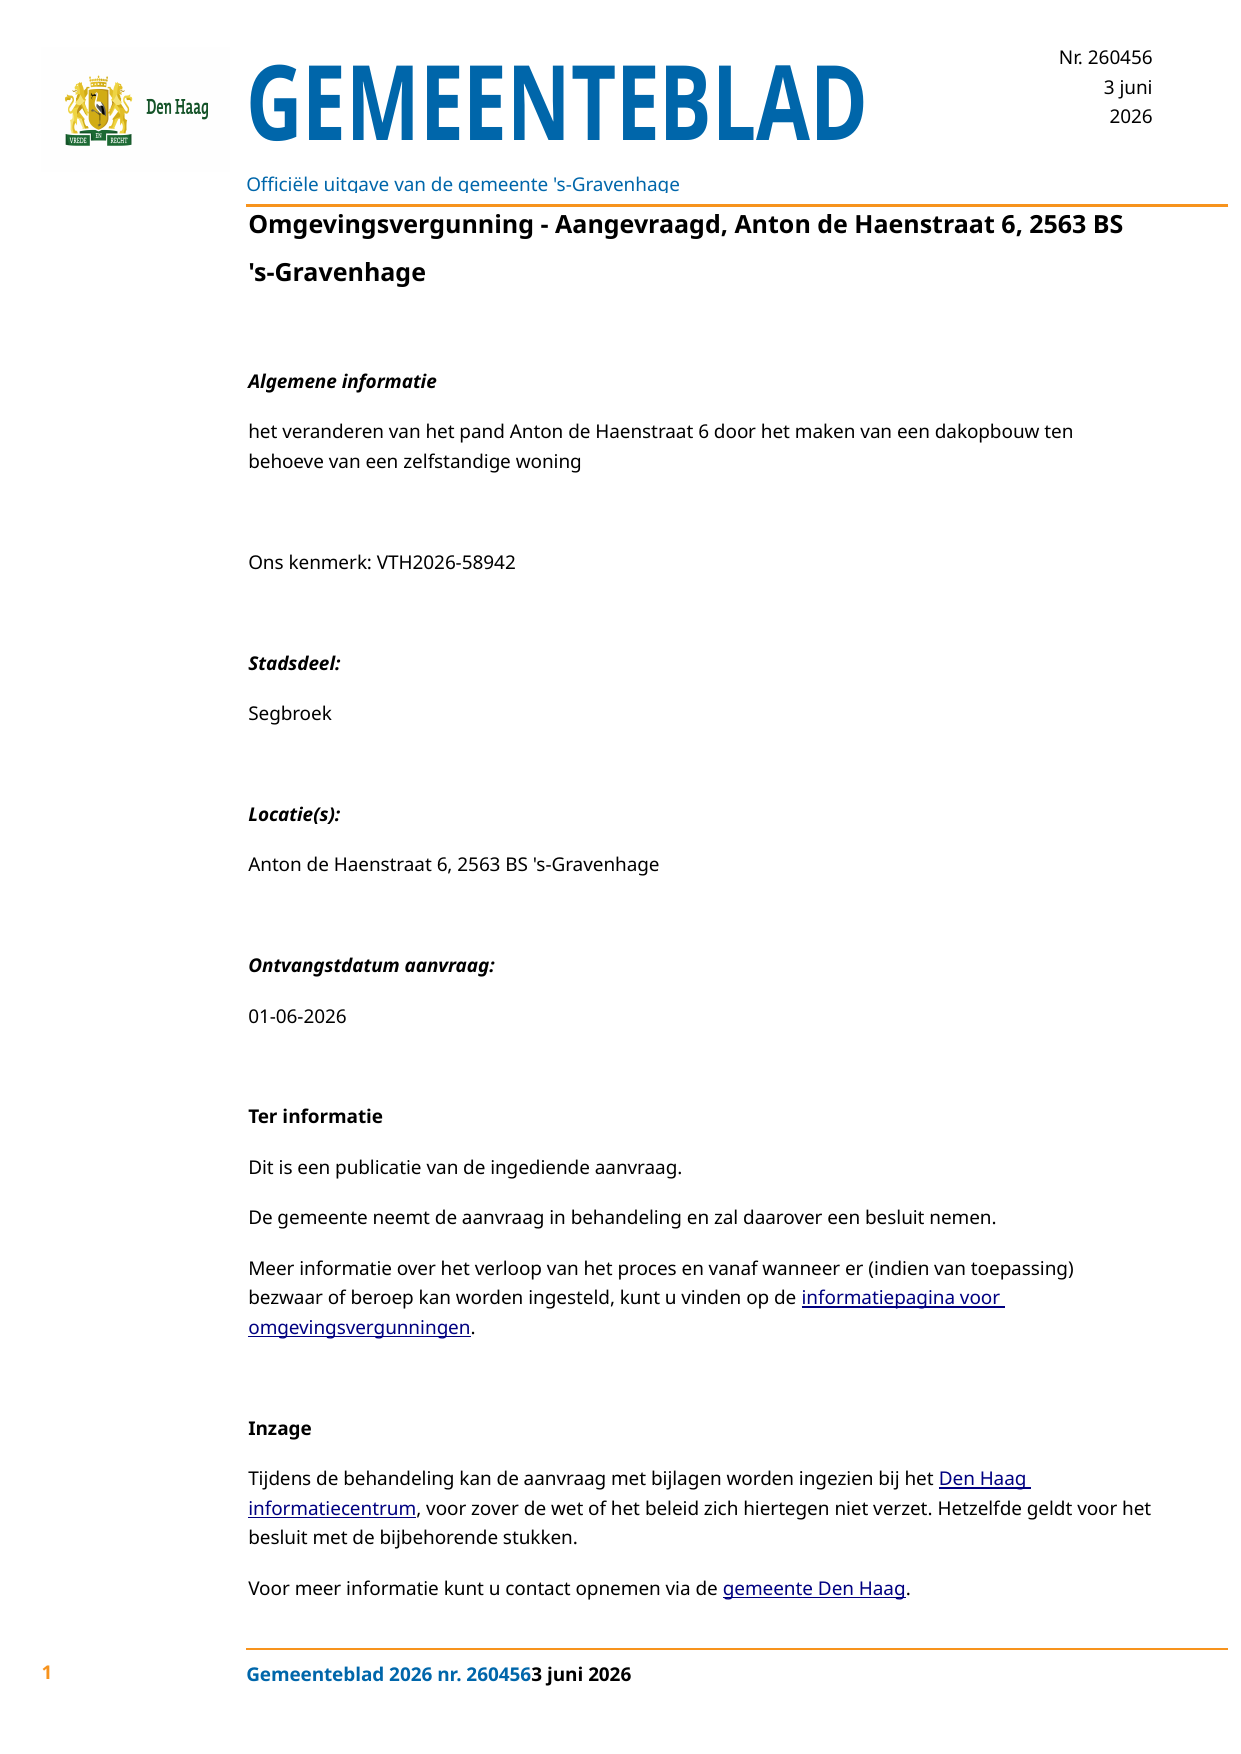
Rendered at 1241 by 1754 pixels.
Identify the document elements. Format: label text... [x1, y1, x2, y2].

text het veranderen van het pand Anton de Haenstraat 6 door het maken van een dakopbouw ten behoeve van een zelfstandige woning [248, 419, 1152, 474]
text De gemeente neemt de aanvraag in behandeling en zal daarover een besluit nemen. [248, 1204, 1152, 1230]
text Omgevingsvergunning - Aangevraagd, Anton de Haenstraat 6, 2563 BS 's-Gravenhage [248, 207, 1152, 288]
text Segbroek [248, 700, 1152, 726]
text Tijdens de behandeling kan de aanvraag met bijlagen worden ingezien bij het Den Haag informatiecentrum, voor zover de wet of het beleid zich hiertegen niet verzet. Hetzelfde geldt voor het besluit met de bijbehorende stukken. [248, 1465, 1152, 1550]
text Voor meer informatie kunt u contact opnemen via de gemeente Den Haag. [248, 1575, 1152, 1601]
picture [41, 47, 231, 172]
text Ons kenmerk: VTH2026-58942 [248, 549, 1152, 575]
text Ter informatie [248, 1104, 1152, 1129]
text Stadsdeel: [248, 650, 1152, 676]
text Dit is een publicatie van de ingediende aanvraag. [248, 1154, 1152, 1180]
text Inzage [248, 1415, 1152, 1441]
text Meer informatie over het verloop van het proces en vanaf wanneer er (indien van toepassing) bezwaar of beroep kan worden ingesteld, kunt u vinden op de informatiepagina voor omgevingsvergunningen. [248, 1255, 1152, 1340]
text Anton de Haenstraat 6, 2563 BS 's-Gravenhage [248, 852, 1152, 877]
text Ontvangstdatum aanvraag: [248, 952, 1152, 978]
text Algemene informatie [248, 368, 1152, 394]
text 01-06-2026 [248, 1003, 1152, 1029]
text Locatie(s): [248, 801, 1152, 827]
